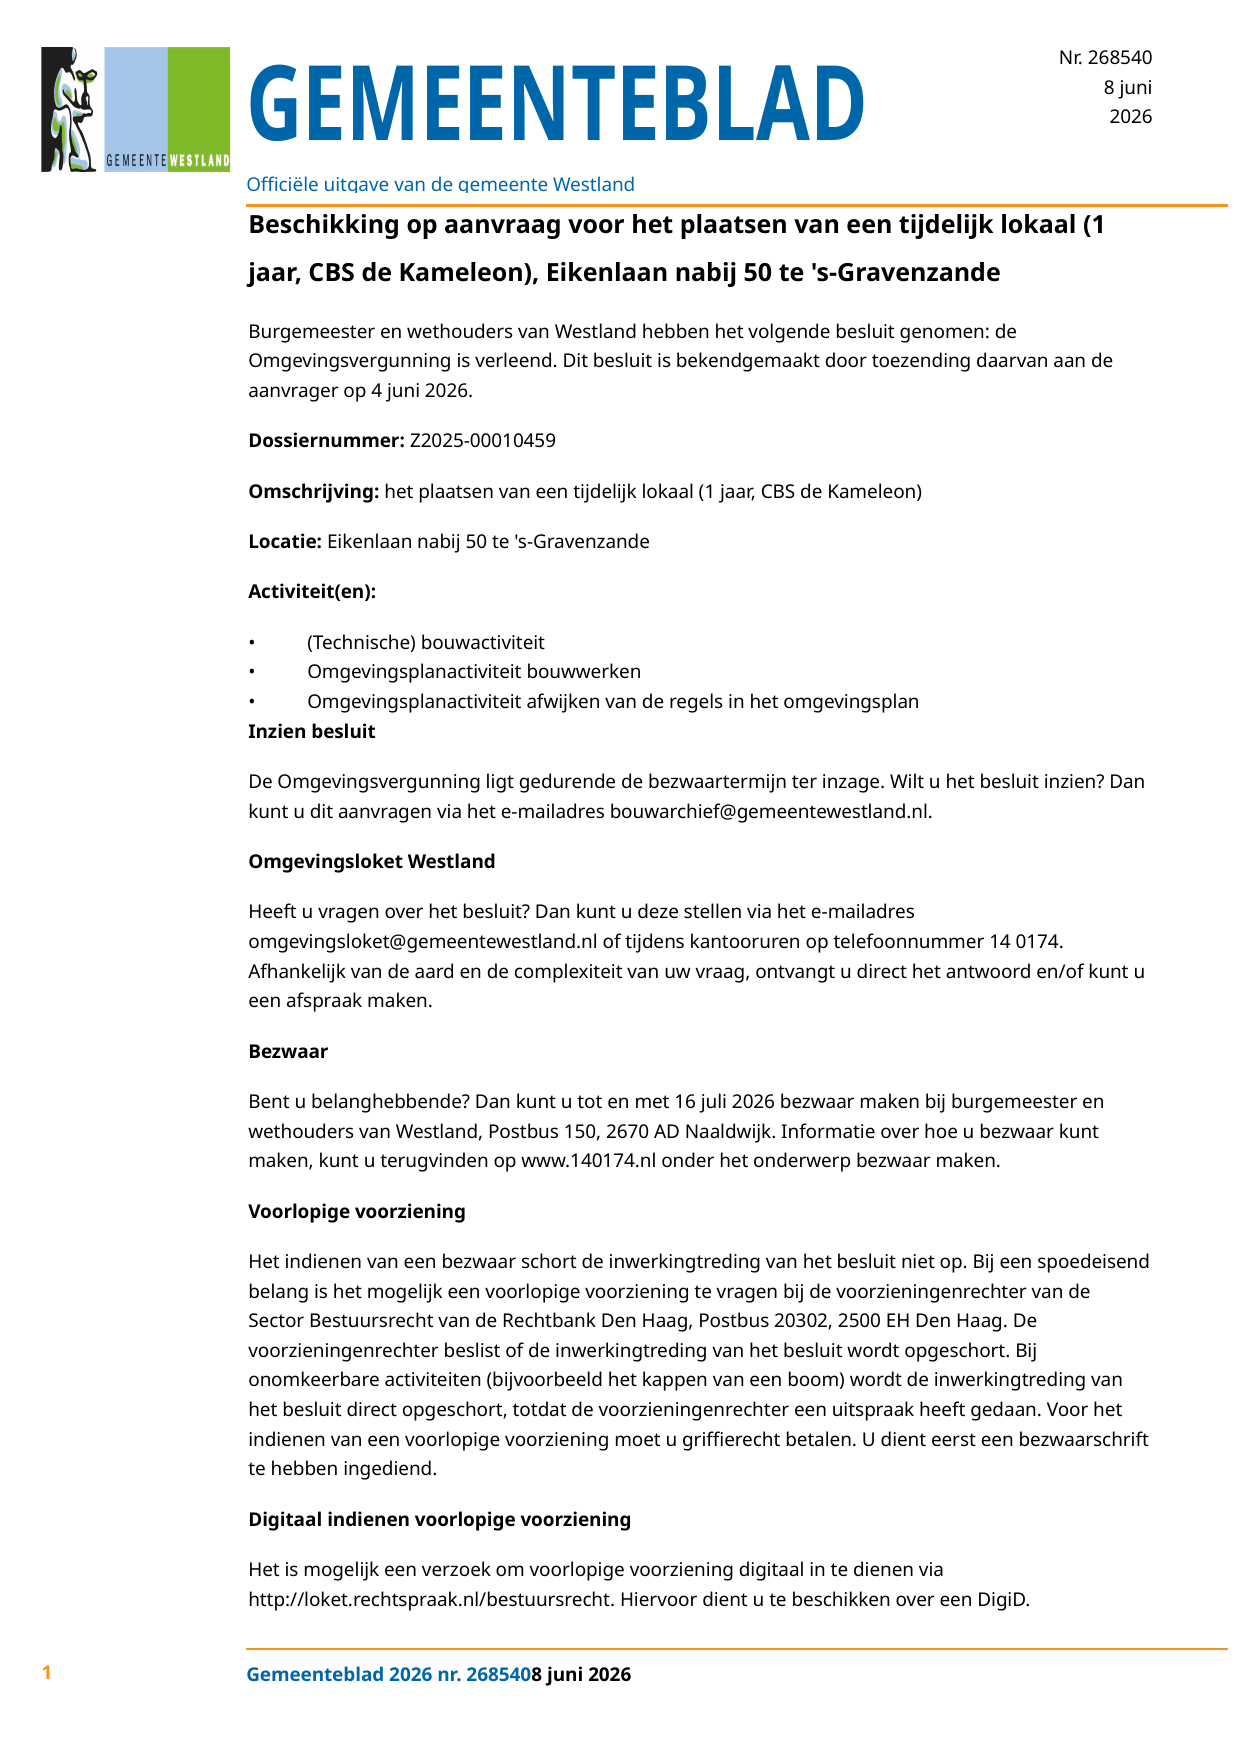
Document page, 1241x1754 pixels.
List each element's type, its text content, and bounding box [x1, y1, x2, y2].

text Locatie: Eikenlaan nabij 50 te 's-Gravenzande [248, 528, 1152, 554]
text Bent u belanghebbende? Dan kunt u tot en met 16 juli 2026 bezwaar maken bij burgemeester en wethouders van Westland, Postbus 150, 2670 AD Naaldwijk. Informatie over hoe u bezwaar kunt maken, kunt u terugvinden op www.140174.nl onder het onderwerp bezwaar maken. [248, 1088, 1152, 1173]
text Dossiernummer: Z2025-00010459 [248, 427, 1152, 453]
list Omgevingsplanactiviteit bouwwerken [248, 659, 1152, 684]
text Activiteit(en): [248, 579, 1152, 604]
text Burgemeester en wethouders van Westland hebben het volgende besluit genomen: de Omgevingsvergunning is verleend. Dit besluit is bekendgemaakt door toezending daarvan aan de aanvrager op 4 juni 2026. [248, 318, 1152, 403]
text Bezwaar [248, 1038, 1152, 1064]
text Het indienen van een bezwaar schort de inwerkingtreding van het besluit niet op. Bij een spoedeisend belang is het mogelijk een voorlopige voorziening te vragen bij de voorzieningenrechter van de Sector Bestuursrecht van de Rechtbank Den Haag, Postbus 20302, 2500 EH Den Haag. De voorzieningenrechter beslist of de inwerkingtreding van het besluit wordt opgeschort. Bij onomkeerbare activiteiten (bijvoorbeeld het kappen van een boom) wordt de inwerkingtreding van het besluit direct opgeschort, totdat de voorzieningenrechter een uitspraak heeft gedaan. Voor het indienen van een voorlopige voorziening moet u griffierecht betalen. U dient eerst een bezwaarschrift te hebben ingediend. [248, 1248, 1152, 1481]
picture [41, 47, 231, 172]
text Inzien besluit [248, 718, 1152, 744]
text De Omgevingsvergunning ligt gedurende de bezwaartermijn ter inzage. Wilt u het besluit inzien? Dan kunt u dit aanvragen via het e-mailadres bouwarchief@gemeentewestland.nl. [248, 768, 1152, 824]
text Voorlopige voorziening [248, 1198, 1152, 1224]
text Het is mogelijk een verzoek om voorlopige voorziening digitaal in te dienen via http://loket.rechtspraak.nl/bestuursrecht. Hiervoor dient u te beschikken over een DigiD. [248, 1556, 1152, 1612]
text Beschikking op aanvraag voor het plaatsen van een tijdelijk lokaal (1 jaar, CBS de Kameleon), Eikenlaan nabij 50 te 's-Gravenzande [248, 207, 1152, 288]
text Heeft u vragen over het besluit? Dan kunt u deze stellen via het e-mailadres omgevingsloket@gemeentewestland.nl of tijdens kantooruren op telefoonnummer 14 0174. Afhankelijk van de aard en de complexiteit van uw vraag, ontvangt u direct het antwoord en/of kunt u een afspraak maken. [248, 899, 1152, 1013]
text Omgevingsloket Westland [248, 848, 1152, 874]
list (Technische) bouwactiviteit [248, 629, 1152, 655]
text Digitaal indienen voorlopige voorziening [248, 1506, 1152, 1532]
list Omgevingsplanactiviteit afwijken van de regels in het omgevingsplan [248, 688, 1152, 714]
text Omschrijving: het plaatsen van een tijdelijk lokaal (1 jaar, CBS de Kameleon) [248, 478, 1152, 504]
